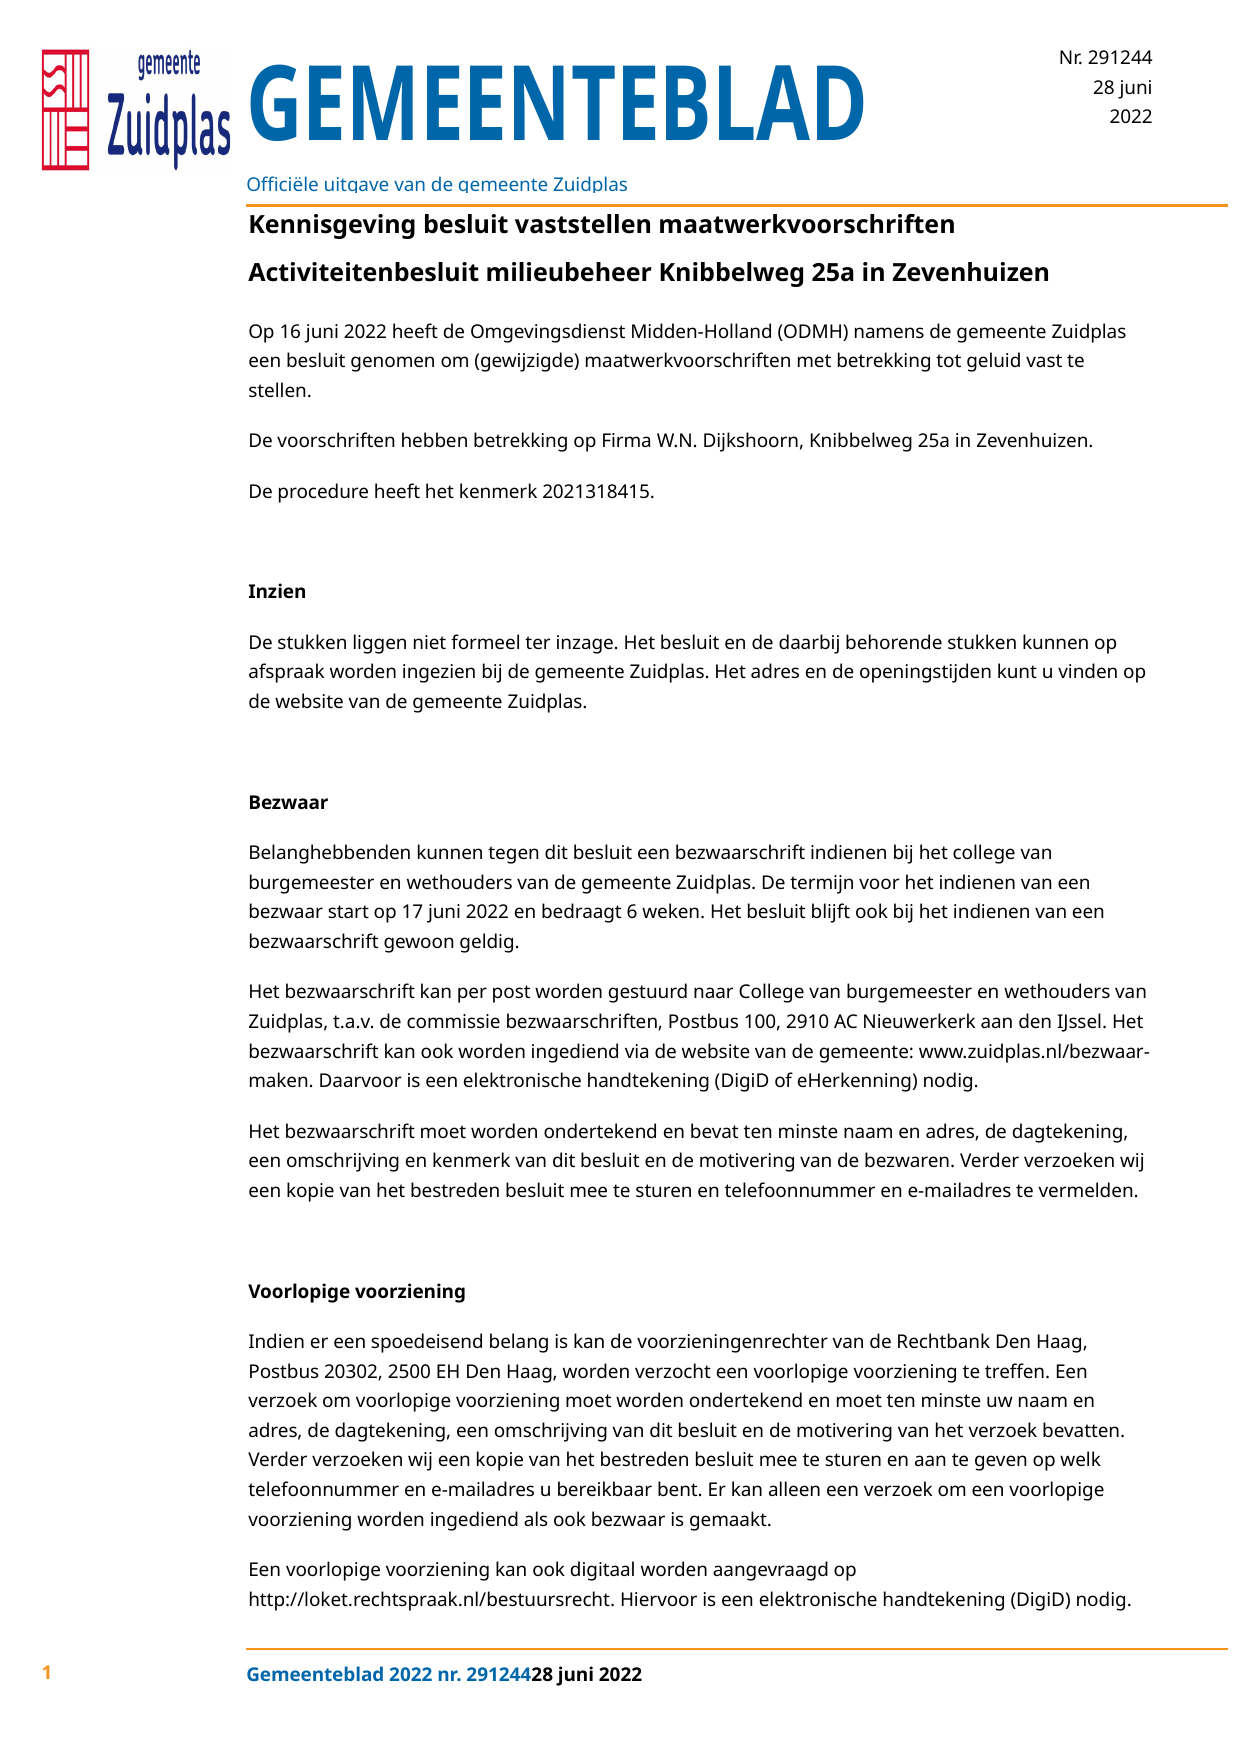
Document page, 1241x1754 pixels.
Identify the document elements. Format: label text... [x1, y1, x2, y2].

picture [41, 47, 231, 172]
text De voorschriften hebben betrekking op Firma W.N. Dijkshoorn, Knibbelweg 25a in Zevenhuizen. [248, 427, 1152, 453]
text Het bezwaarschrift moet worden ondertekend en bevat ten minste naam en adres, de dagtekening, een omschrijving en kenmerk van dit besluit en de motivering van de bezwaren. Verder verzoeken wij een kopie van het bestreden besluit mee te sturen en telefoonnummer en e-mailadres te vermelden. [248, 1118, 1152, 1203]
text Indien er een spoedeisend belang is kan de voorzieningenrechter van de Rechtbank Den Haag, Postbus 20302, 2500 EH Den Haag, worden verzocht een voorlopige voorziening te treffen. Een verzoek om voorlopige voorziening moet worden ondertekend en moet ten minste uw naam en adres, de dagtekening, een omschrijving van dit besluit en de motivering van het verzoek bevatten. Verder verzoeken wij een kopie van het bestreden besluit mee te sturen en aan te geven op welk telefoonnummer en e-mailadres u bereikbaar bent. Er kan alleen een verzoek om een voorlopige voorziening worden ingediend als ook bezwaar is gemaakt. [248, 1328, 1152, 1532]
text Op 16 juni 2022 heeft de Omgevingsdienst Midden-Holland (ODMH) namens de gemeente Zuidplas een besluit genomen om (gewijzigde) maatwerkvoorschriften met betrekking tot geluid vast te stellen. [248, 318, 1152, 403]
text De stukken liggen niet formeel ter inzage. Het besluit en de daarbij behorende stukken kunnen op afspraak worden ingezien bij de gemeente Zuidplas. Het adres en de openingstijden kunt u vinden op de website van de gemeente Zuidplas. [248, 629, 1152, 714]
text Kennisgeving besluit vaststellen maatwerkvoorschriften Activiteitenbesluit milieubeheer Knibbelweg 25a in Zevenhuizen [248, 207, 1152, 288]
text Een voorlopige voorziening kan ook digitaal worden aangevraagd op http://loket.rechtspraak.nl/bestuursrecht. Hiervoor is een elektronische handtekening (DigiD) nodig. [248, 1556, 1152, 1612]
text De procedure heeft het kenmerk 2021318415. [248, 478, 1152, 504]
text Bezwaar [248, 789, 1152, 815]
text Inzien [248, 579, 1152, 604]
text Belanghebbenden kunnen tegen dit besluit een bezwaarschrift indienen bij het college van burgemeester en wethouders van de gemeente Zuidplas. De termijn voor het indienen van een bezwaar start op 17 juni 2022 en bedraagt 6 weken. Het besluit blijft ook bij het indienen van een bezwaarschrift gewoon geldig. [248, 839, 1152, 954]
text Voorlopige voorziening [248, 1278, 1152, 1304]
text Het bezwaarschrift kan per post worden gestuurd naar College van burgemeester en wethouders van Zuidplas, t.a.v. de commissie bezwaarschriften, Postbus 100, 2910 AC Nieuwerkerk aan den IJssel. Het bezwaarschrift kan ook worden ingediend via de website van de gemeente: www.zuidplas.nl/bezwaar-maken. Daarvoor is een elektronische handtekening (DigiD of eHerkenning) nodig. [248, 979, 1152, 1093]
